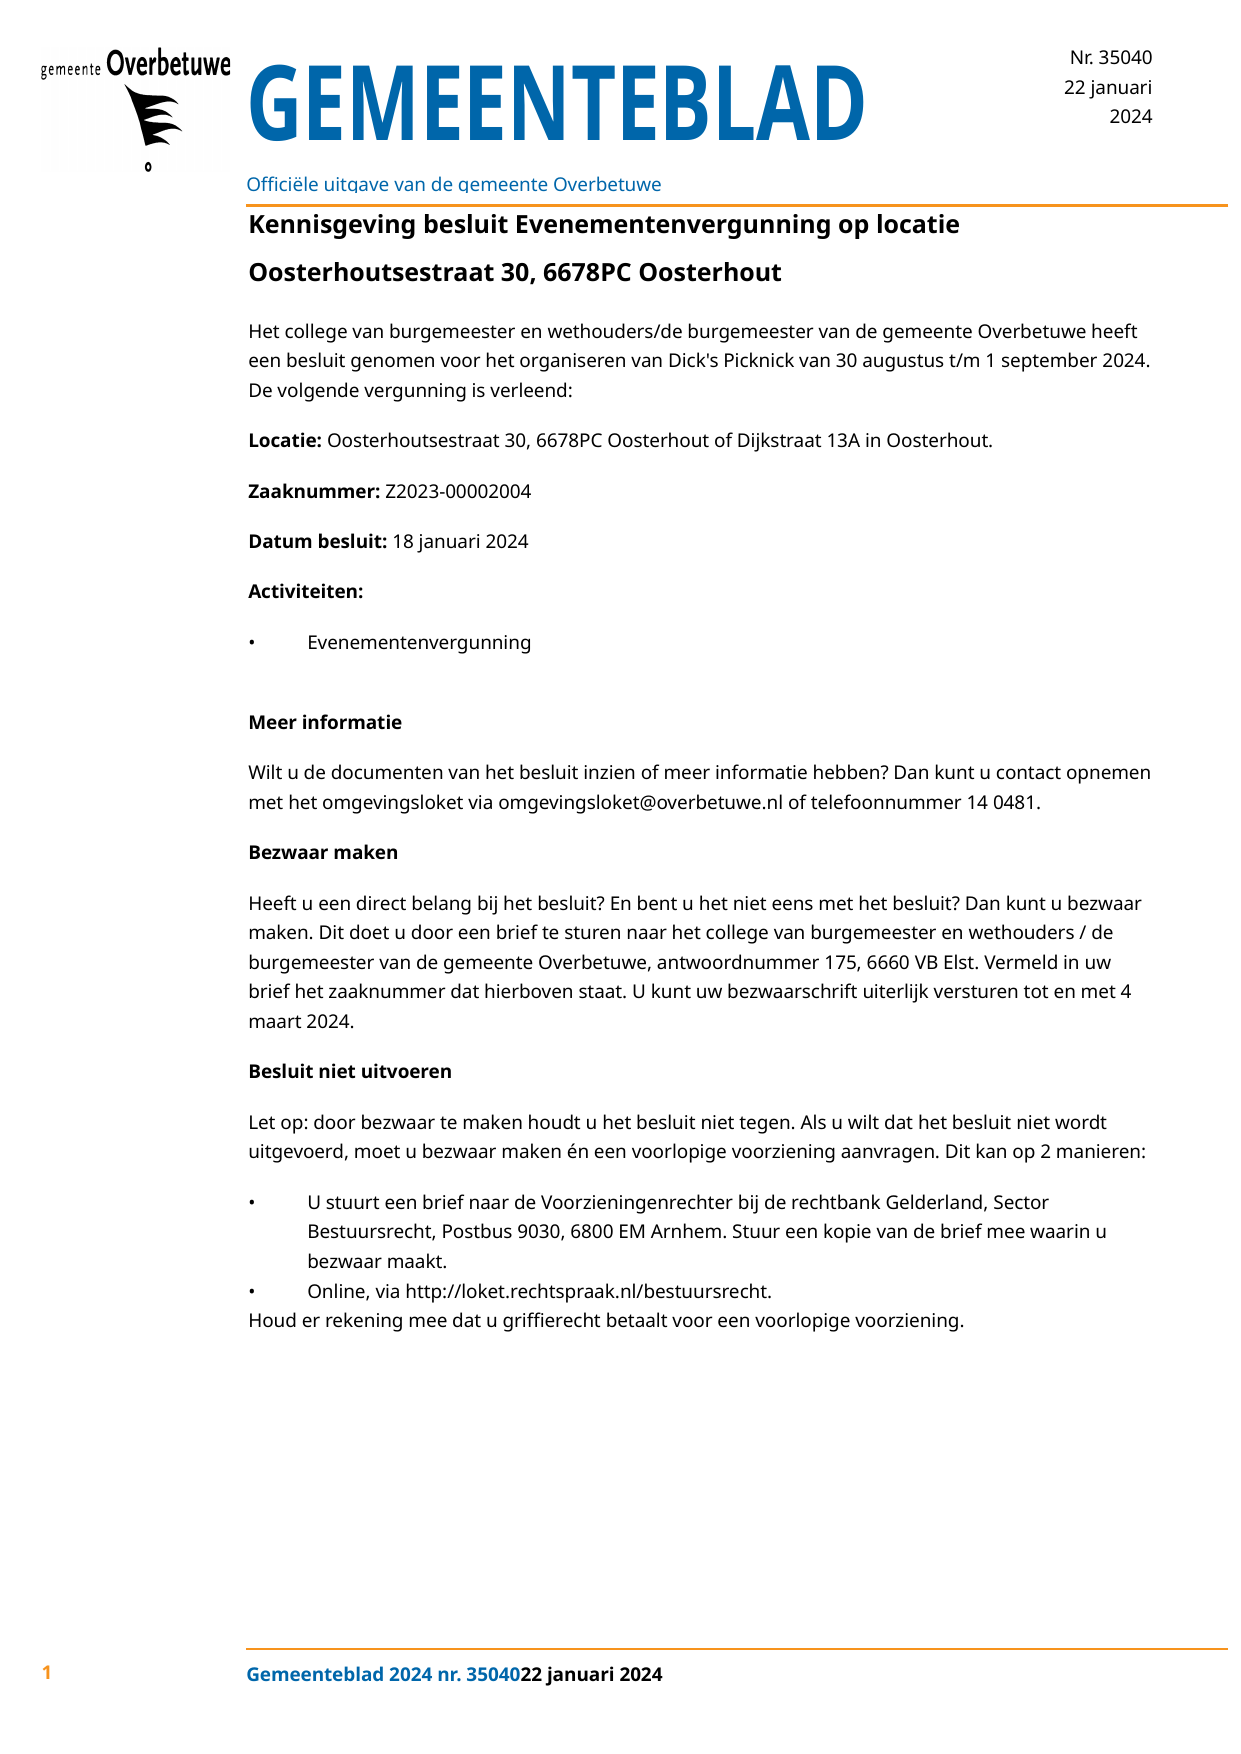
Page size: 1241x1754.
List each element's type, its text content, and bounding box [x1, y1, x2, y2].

text Bezwaar maken [248, 839, 1152, 865]
text Heeft u een direct belang bij het besluit? En bent u het niet eens met het besluit? Dan kunt u bezwaar maken. Dit doet u door een brief te sturen naar het college van burgemeester en wethouders / de burgemeester van de gemeente Overbetuwe, antwoordnummer 175, 6660 VB Elst. Vermeld in uw brief het zaaknummer dat hierboven staat. U kunt uw bezwaarschrift uiterlijk versturen tot en met 4 maart 2024. [248, 890, 1152, 1034]
text Zaaknummer: Z2023-00002004 [248, 478, 1152, 504]
text Locatie: Oosterhoutsestraat 30, 6678PC Oosterhout of Dijkstraat 13A in Oosterhout. [248, 427, 1152, 453]
text Meer informatie [248, 709, 1152, 735]
picture [41, 47, 231, 172]
text Besluit niet uitvoeren [248, 1059, 1152, 1084]
list Evenementenvergunning [248, 629, 1152, 655]
text Datum besluit: 18 januari 2024 [248, 528, 1152, 554]
text Kennisgeving besluit Evenementenvergunning op locatie Oosterhoutsestraat 30, 6678PC Oosterhout [248, 207, 1152, 288]
list Online, via http://loket.rechtspraak.nl/bestuursrecht. [248, 1278, 1152, 1304]
text Wilt u de documenten van het besluit inzien of meer informatie hebben? Dan kunt u contact opnemen met het omgevingsloket via omgevingsloket@overbetuwe.nl of telefoonnummer 14 0481. [248, 759, 1152, 815]
text Let op: door bezwaar te maken houdt u het besluit niet tegen. Als u wilt dat het besluit niet wordt uitgevoerd, moet u bezwaar maken én een voorlopige voorziening aanvragen. Dit kan op 2 manieren: [248, 1109, 1152, 1164]
text Activiteiten: [248, 579, 1152, 604]
text Het college van burgemeester en wethouders/de burgemeester van de gemeente Overbetuwe heeft een besluit genomen voor het organiseren van Dick's Picknick van 30 augustus t/m 1 september 2024. De volgende vergunning is verleend: [248, 318, 1152, 403]
text Houd er rekening mee dat u griffierecht betaalt voor een voorlopige voorziening. [248, 1307, 1152, 1333]
list U stuurt een brief naar de Voorzieningenrechter bij de rechtbank Gelderland, Sector Bestuursrecht, Postbus 9030, 6800 EM Arnhem. Stuur een kopie van de brief mee waarin u bezwaar maakt. [248, 1189, 1152, 1274]
